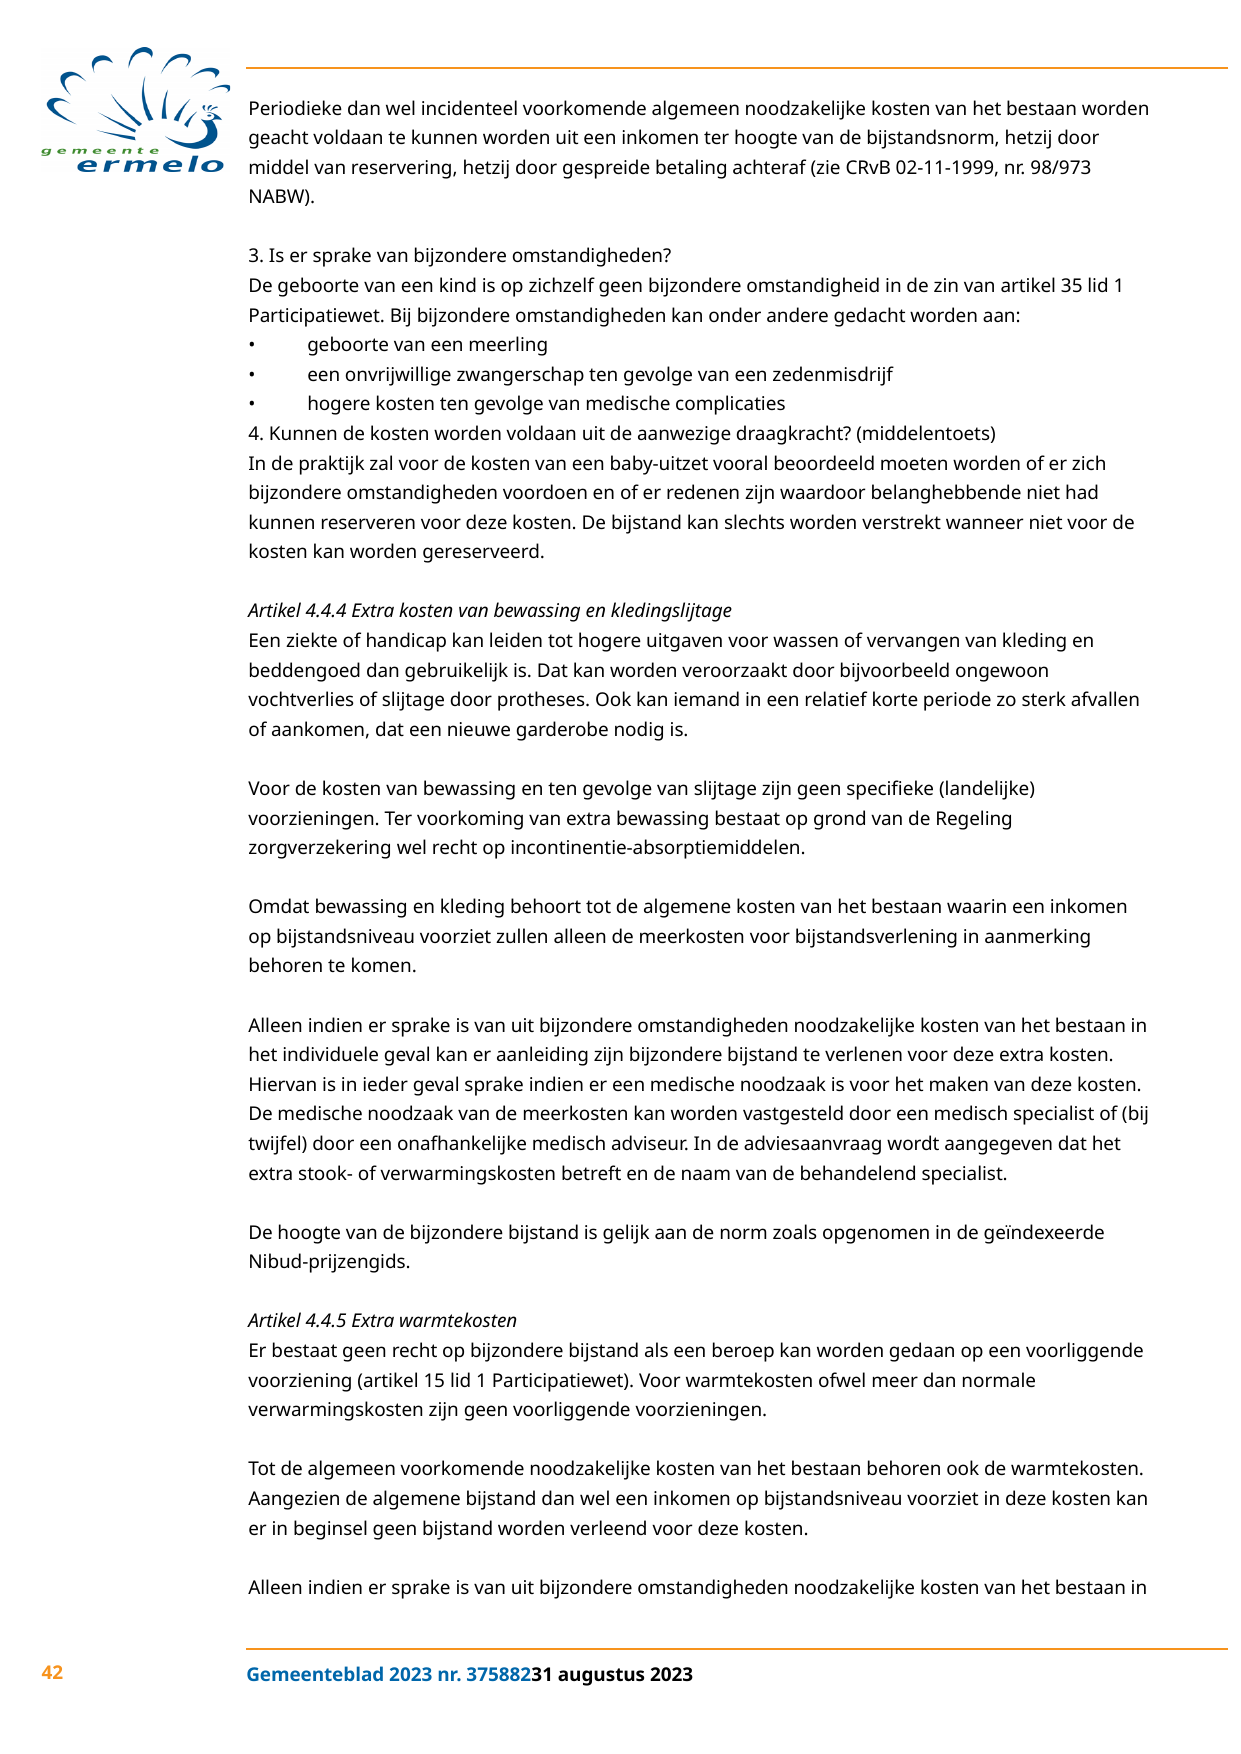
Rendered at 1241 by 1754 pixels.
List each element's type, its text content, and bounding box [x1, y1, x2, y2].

text Artikel 4.4.4 Extra kosten van bewassing en kledingslijtage [248, 598, 1152, 623]
list een onvrijwillige zwangerschap ten gevolge van een zedenmisdrijf [248, 361, 1152, 387]
list geboorte van een meerling [248, 331, 1152, 357]
text Periodieke dan wel incidenteel voorkomende algemeen noodzakelijke kosten van het bestaan worden geacht voldaan te kunnen worden uit een inkomen ter hoogte van de bijstandsnorm, hetzij door middel van reservering, hetzij door gespreide betaling achteraf (zie CRvB 02-11-1999, nr. 98/973 NABW). [248, 95, 1152, 209]
list hogere kosten ten gevolge van medische complicaties [248, 391, 1152, 416]
text 3. Is er sprake van bijzondere omstandigheden? [248, 243, 1152, 268]
text Artikel 4.4.5 Extra warmtekosten [248, 1308, 1152, 1333]
text De hoogte van de bijzondere bijstand is gelijk aan de norm zoals opgenomen in de geïndexeerde Nibud-prijzengids. [248, 1219, 1152, 1274]
text Omdat bewassing en kleding behoort tot de algemene kosten van het bestaan waarin een inkomen op bijstandsniveau voorziet zullen alleen de meerkosten voor bijstandsverlening in aanmerking behoren te komen. [248, 893, 1152, 978]
text De geboorte van een kind is op zichzelf geen bijzondere omstandigheid in de zin van artikel 35 lid 1 Participatiewet. Bij bijzondere omstandigheden kan onder andere gedacht worden aan: [248, 272, 1152, 328]
text 4. Kunnen de kosten worden voldaan uit de aanwezige draagkracht? (middelentoets) [248, 420, 1152, 446]
text Voor de kosten van bewassing en ten gevolge van slijtage zijn geen specifieke (landelijke) voorzieningen. Ter voorkoming van extra bewassing bestaat op grond van de Regeling zorgverzekering wel recht op incontinentie-absorptiemiddelen. [248, 775, 1152, 860]
text Een ziekte of handicap kan leiden tot hogere uitgaven voor wassen of vervangen van kleding en beddengoed dan gebruikelijk is. Dat kan worden veroorzaakt door bijvoorbeeld ongewoon vochtverlies of slijtage door protheses. Ook kan iemand in een relatief korte periode zo sterk afvallen of aankomen, dat een nieuwe garderobe nodig is. [248, 627, 1152, 742]
text Alleen indien er sprake is van uit bijzondere omstandigheden noodzakelijke kosten van het bestaan in [248, 1574, 1152, 1600]
text In de praktijk zal voor de kosten van een baby-uitzet vooral beoordeeld moeten worden of er zich bijzondere omstandigheden voordoen en of er redenen zijn waardoor belanghebbende niet had kunnen reserveren voor deze kosten. De bijstand kan slechts worden verstrekt wanneer niet voor de kosten kan worden gereserveerd. [248, 450, 1152, 564]
picture [41, 47, 231, 172]
text Er bestaat geen recht op bijzondere bijstand als een beroep kan worden gedaan op een voorliggende voorziening (artikel 15 lid 1 Participatiewet). Voor warmtekosten ofwel meer dan normale verwarmingskosten zijn geen voorliggende voorzieningen. [248, 1337, 1152, 1422]
text Tot de algemeen voorkomende noodzakelijke kosten van het bestaan behoren ook de warmtekosten. Aangezien de algemene bijstand dan wel een inkomen op bijstandsniveau voorziet in deze kosten kan er in beginsel geen bijstand worden verleend voor deze kosten. [248, 1456, 1152, 1541]
text Alleen indien er sprake is van uit bijzondere omstandigheden noodzakelijke kosten van het bestaan in het individuele geval kan er aanleiding zijn bijzondere bijstand te verlenen voor deze extra kosten. Hiervan is in ieder geval sprake indien er een medische noodzaak is voor het maken van deze kosten. De medische noodzaak van de meerkosten kan worden vastgesteld door een medisch specialist of (bij twijfel) door een onafhankelijke medisch adviseur. In de adviesaanvraag wordt aangegeven dat het extra stook- of verwarmingskosten betreft en de naam van de behandelend specialist. [248, 1012, 1152, 1186]
